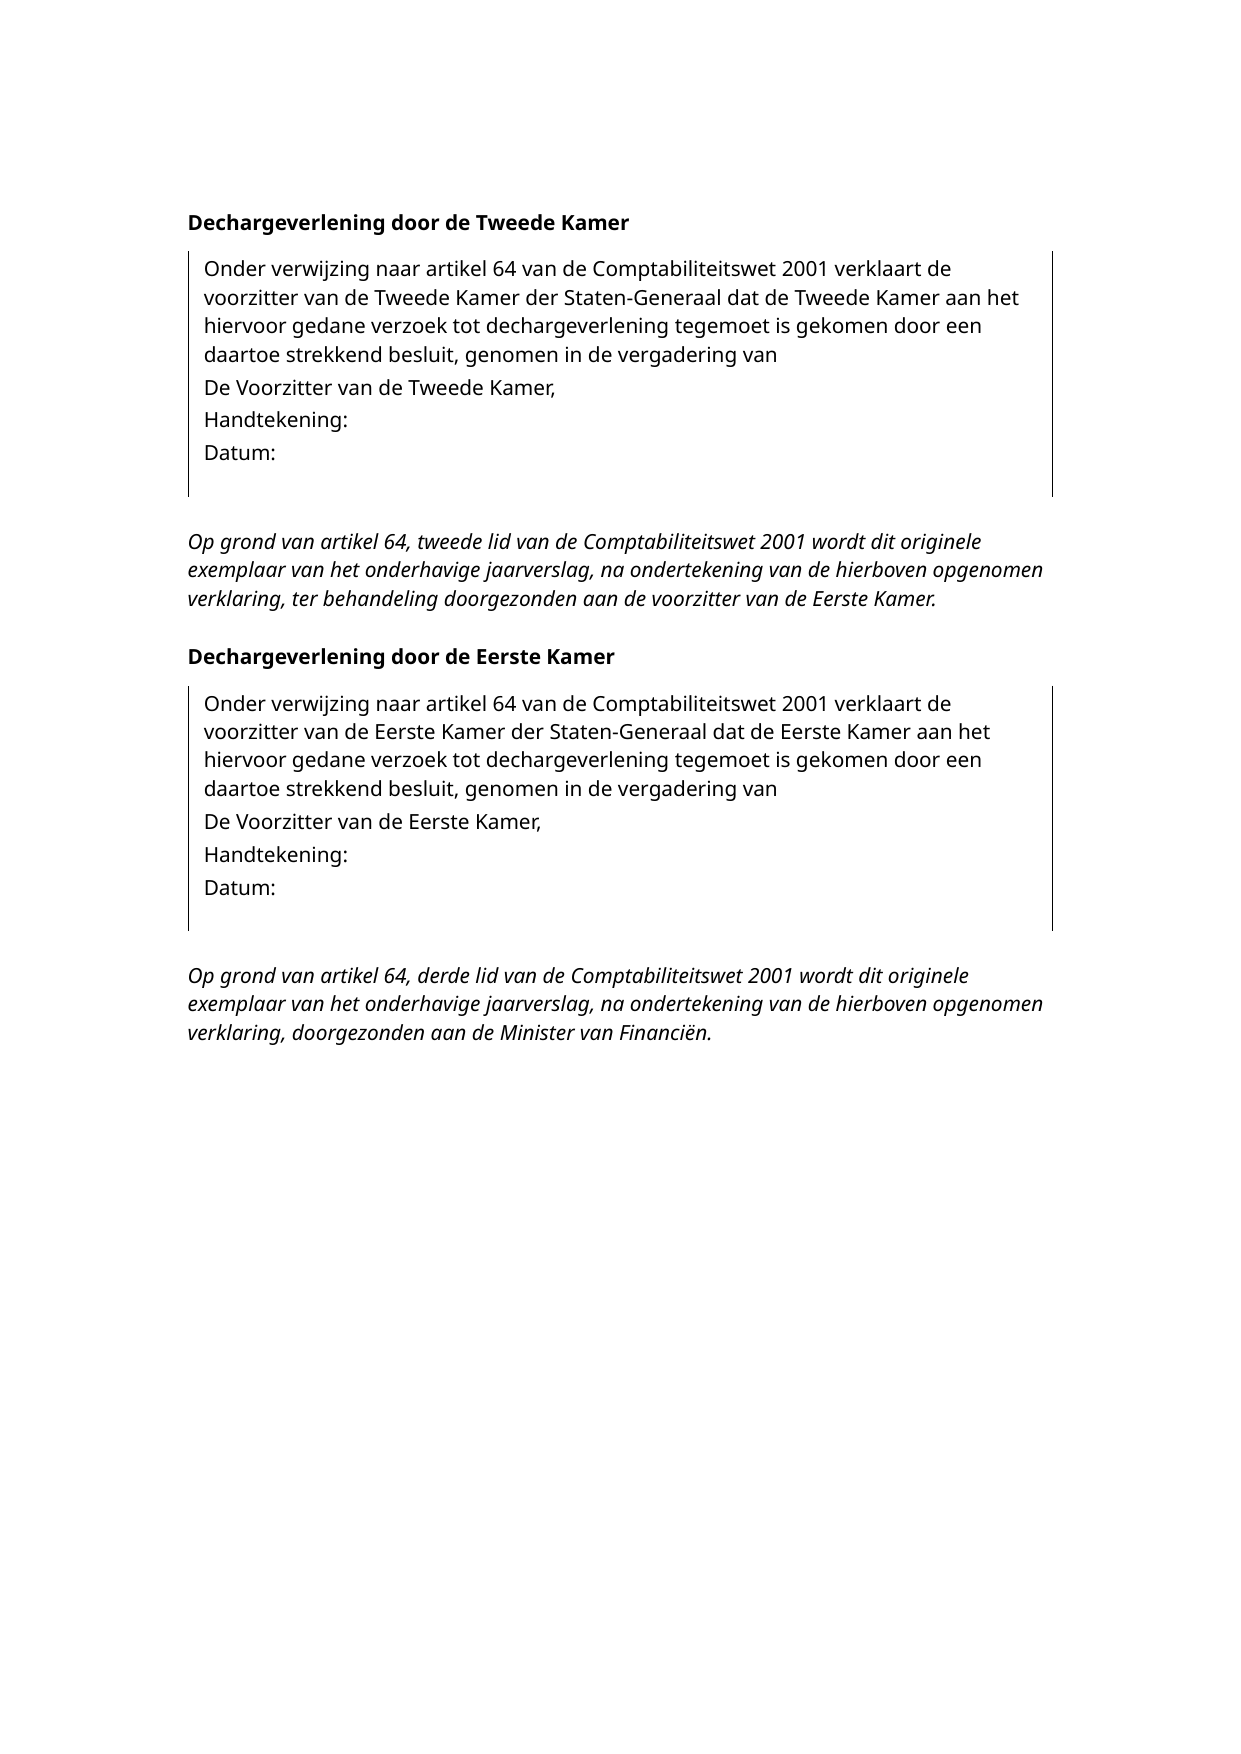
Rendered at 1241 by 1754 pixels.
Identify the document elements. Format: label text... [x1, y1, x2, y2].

text Onder verwijzing naar artikel 64 van de Comptabiliteitswet 2001 verklaart de voorzitter van de Eerste Kamer der Staten-Generaal dat de Eerste Kamer aan het hiervoor gedane verzoek tot dechargeverlening tegemoet is gekomen door een daartoe strekkend besluit, genomen in de vergadering van [189, 686, 1052, 802]
text Handtekening: [189, 402, 1052, 434]
text Dechargeverlening door de Eerste Kamer [187, 642, 1053, 671]
text Handtekening: [189, 837, 1052, 868]
text Op grond van artikel 64, derde lid van de Comptabiliteitswet 2001 wordt dit originele exemplaar van het onderhavige jaarverslag, na ondertekening van de hierboven opgenomen verklaring, doorgezonden aan de Minister van Financiën. [187, 961, 1053, 1046]
text De Voorzitter van de Tweede Kamer, [189, 369, 1052, 401]
text De Voorzitter van de Eerste Kamer, [189, 804, 1052, 835]
text Onder verwijzing naar artikel 64 van de Comptabiliteitswet 2001 verklaart de voorzitter van de Tweede Kamer der Staten-Generaal dat de Tweede Kamer aan het hiervoor gedane verzoek tot dechargeverlening tegemoet is gekomen door een daartoe strekkend besluit, genomen in de vergadering van [189, 251, 1052, 368]
text Datum: [189, 870, 1052, 931]
text Datum: [189, 435, 1052, 497]
text Op grond van artikel 64, tweede lid van de Comptabiliteitswet 2001 wordt dit originele exemplaar van het onderhavige jaarverslag, na ondertekening van de hierboven opgenomen verklaring, ter behandeling doorgezonden aan de voorzitter van de Eerste Kamer. [187, 527, 1053, 612]
text Dechargeverlening door de Tweede Kamer [187, 208, 1053, 236]
